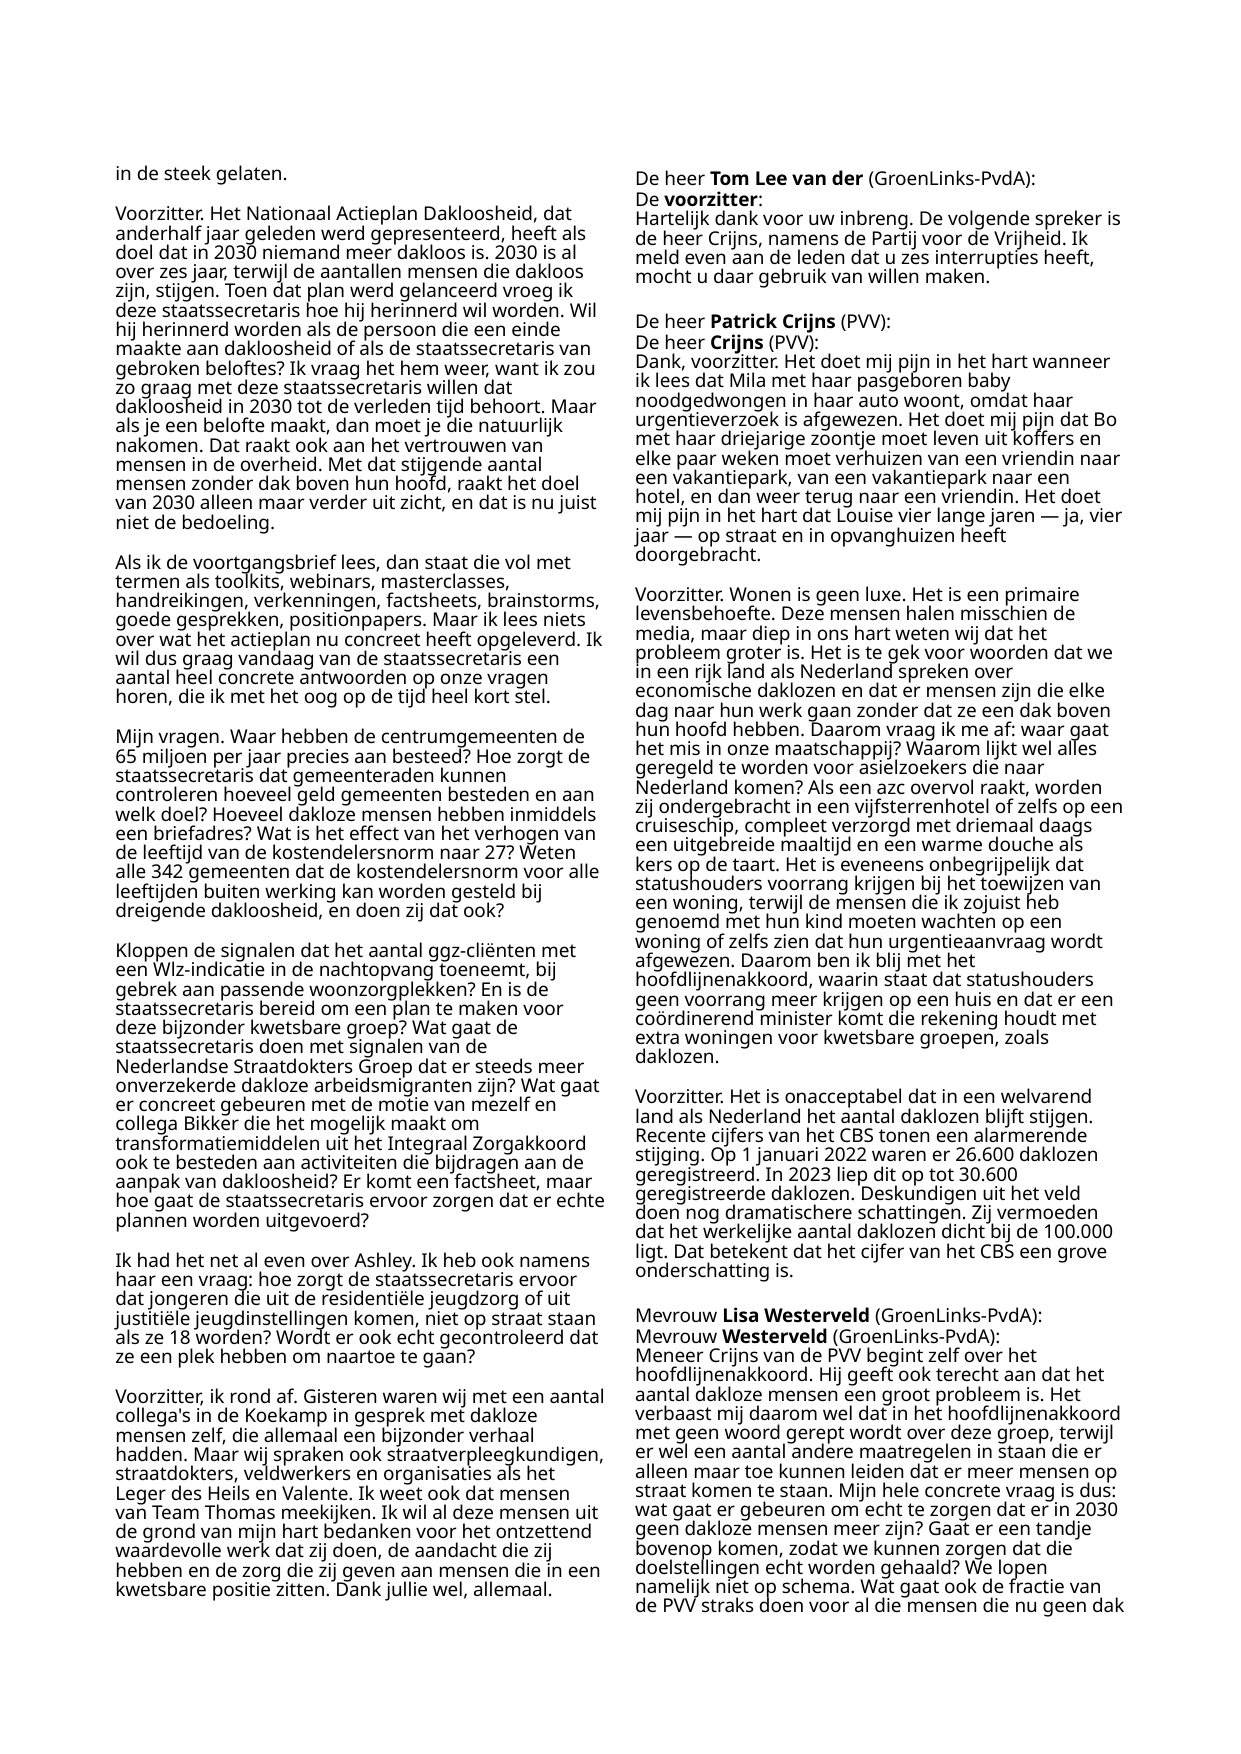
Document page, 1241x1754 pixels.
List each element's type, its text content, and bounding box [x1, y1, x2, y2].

text Mevrouw Westerveld (GroenLinks-PvdA): [635, 1328, 1125, 1347]
text De heer Crijns (PVV): [635, 334, 1125, 353]
text Hartelijk dank voor uw inbreng. De volgende spreker is de heer Crijns, namens de Partij voor de Vrijheid. Ik meld even aan de leden dat u zes interrupties heeft, mocht u daar gebruik van willen maken. [635, 210, 1125, 287]
text Dank, voorzitter. Het doet mij pijn in het hart wanneer ik lees dat Mila met haar pasgeboren baby noodgedwongen in haar auto woont, omdat haar urgentieverzoek is afgewezen. Het doet mij pijn dat Bo met haar driejarige zoontje moet leven uit koffers en elke paar weken moet verhuizen van een vriendin naar een vakantiepark, van een vakantiepark naar een hotel, en dan weer terug naar een vriendin. Het doet mij pijn in het hart dat Louise vier lange jaren — ja, vier jaar — op straat en in opvanghuizen heeft doorgebracht. [635, 353, 1125, 565]
text Mijn vragen. Waar hebben de centrumgemeenten de 65 miljoen per jaar precies aan besteed? Hoe zorgt de staatssecretaris dat gemeenteraden kunnen controleren hoeveel geld gemeenten besteden en aan welk doel? Hoeveel dakloze mensen hebben inmiddels een briefadres? Wat is het effect van het verhogen van de leeftijd van de kostendelersnorm naar 27? Weten alle 342 gemeenten dat de kostendelersnorm voor alle leeftijden buiten werking kan worden gesteld bij dreigende dakloosheid, en doen zij dat ook? [115, 728, 605, 921]
text in de steek gelaten. [115, 165, 605, 184]
text Mevrouw Lisa Westerveld (GroenLinks-PvdA): [635, 1302, 1125, 1328]
text Kloppen de signalen dat het aantal ggz-cliënten met een Wlz-indicatie in de nachtopvang toeneemt, bij gebrek aan passende woonzorgplekken? En is de staatssecretaris bereid om een plan te maken voor deze bijzonder kwetsbare groep? Wat gaat de staatssecretaris doen met signalen van de Nederlandse Straatdokters Groep dat er steeds meer onverzekerde dakloze arbeidsmigranten zijn? Wat gaat er concreet gebeuren met de motie van mezelf en collega Bikker die het mogelijk maakt om transformatiemiddelen uit het Integraal Zorgakkoord ook te besteden aan activiteiten die bijdragen aan de aanpak van dakloosheid? Er komt een factsheet, maar hoe gaat de staatssecretaris ervoor zorgen dat er echte plannen worden uitgevoerd? [115, 942, 605, 1231]
text Voorzitter. Het Nationaal Actieplan Dakloosheid, dat anderhalf jaar geleden werd gepresenteerd, heeft als doel dat in 2030 niemand meer dakloos is. 2030 is al over zes jaar, terwijl de aantallen mensen die dakloos zijn, stijgen. Toen dat plan werd gelanceerd vroeg ik deze staatssecretaris hoe hij herinnerd wil worden. Wil hij herinnerd worden als de persoon die een einde maakte aan dakloosheid of als de staatssecretaris van gebroken beloftes? Ik vraag het hem weer, want ik zou zo graag met deze staatssecretaris willen dat dakloosheid in 2030 tot de verleden tijd behoort. Maar als je een belofte maakt, dan moet je die natuurlijk nakomen. Dat raakt ook aan het vertrouwen van mensen in de overheid. Met dat stijgende aantal mensen zonder dak boven hun hoofd, raakt het doel van 2030 alleen maar verder uit zicht, en dat is nu juist niet de bedoeling. [115, 205, 605, 533]
text De heer Patrick Crijns (PVV): [635, 308, 1125, 334]
text De heer Tom Lee van der (GroenLinks-PvdA): [635, 165, 1125, 191]
text Meneer Crijns van de PVV begint zelf over het hoofdlijnenakkoord. Hij geeft ook terecht aan dat het aantal dakloze mensen een groot probleem is. Het verbaast mij daarom wel dat in het hoofdlijnenakkoord met geen woord gerept wordt over deze groep, terwijl er wel een aantal andere maatregelen in staan die er alleen maar toe kunnen leiden dat er meer mensen op straat komen te staan. Mijn hele concrete vraag is dus: wat gaat er gebeuren om echt te zorgen dat er in 2030 geen dakloze mensen meer zijn? Gaat er een tandje bovenop komen, zodat we kunnen zorgen dat die doelstellingen echt worden gehaald? We lopen namelijk niet op schema. Wat gaat ook de fractie van de PVV straks doen voor al die mensen die nu geen dak [635, 1347, 1125, 1617]
text Voorzitter. Het is onacceptabel dat in een welvarend land als Nederland het aantal daklozen blijft stijgen. Recente cijfers van het CBS tonen een alarmerende stijging. Op 1 januari 2022 waren er 26.600 daklozen geregistreerd. In 2023 liep dit op tot 30.600 geregistreerde daklozen. Deskundigen uit het veld doen nog dramatischere schattingen. Zij vermoeden dat het werkelijke aantal daklozen dicht bij de 100.000 ligt. Dat betekent dat het cijfer van het CBS een grove onderschatting is. [635, 1088, 1125, 1281]
text De voorzitter: [635, 191, 1125, 210]
text Ik had het net al even over Ashley. Ik heb ook namens haar een vraag: hoe zorgt de staatssecretaris ervoor dat jongeren die uit de residentiële jeugdzorg of uit justitiële jeugdinstellingen komen, niet op straat staan als ze 18 worden? Wordt er ook echt gecontroleerd dat ze een plek hebben om naartoe te gaan? [115, 1252, 605, 1367]
text Voorzitter. Wonen is geen luxe. Het is een primaire levensbehoefte. Deze mensen halen misschien de media, maar diep in ons hart weten wij dat het probleem groter is. Het is te gek voor woorden dat we in een rijk land als Nederland spreken over economische daklozen en dat er mensen zijn die elke dag naar hun werk gaan zonder dat ze een dak boven hun hoofd hebben. Daarom vraag ik me af: waar gaat het mis in onze maatschappij? Waarom lijkt wel alles geregeld te worden voor asielzoekers die naar Nederland komen? Als een azc overvol raakt, worden zij ondergebracht in een vijfsterrenhotel of zelfs op een cruiseschip, compleet verzorgd met driemaal daags een uitgebreide maaltijd en een warme douche als kers op de taart. Het is eveneens onbegrijpelijk dat statushouders voorrang krijgen bij het toewijzen van een woning, terwijl de mensen die ik zojuist heb genoemd met hun kind moeten wachten op een woning of zelfs zien dat hun urgentieaanvraag wordt afgewezen. Daarom ben ik blij met het hoofdlijnenakkoord, waarin staat dat statushouders geen voorrang meer krijgen op een huis en dat er een coördinerend minister komt die rekening houdt met extra woningen voor kwetsbare groepen, zoals daklozen. [635, 586, 1125, 1068]
text Als ik de voortgangsbrief lees, dan staat die vol met termen als toolkits, webinars, masterclasses, handreikingen, verkenningen, factsheets, brainstorms, goede gesprekken, positionpapers. Maar ik lees niets over wat het actieplan nu concreet heeft opgeleverd. Ik wil dus graag vandaag van de staatssecretaris een aantal heel concrete antwoorden op onze vragen horen, die ik met het oog op de tijd heel kort stel. [115, 554, 605, 708]
text Voorzitter, ik rond af. Gisteren waren wij met een aantal collega's in de Koekamp in gesprek met dakloze mensen zelf, die allemaal een bijzonder verhaal hadden. Maar wij spraken ook straatverpleegkundigen, straatdokters, veldwerkers en organisaties als het Leger des Heils en Valente. Ik weet ook dat mensen van Team Thomas meekijken. Ik wil al deze mensen uit de grond van mijn hart bedanken voor het ontzettend waardevolle werk dat zij doen, de aandacht die zij hebben en de zorg die zij geven aan mensen die in een kwetsbare positie zitten. Dank jullie wel, allemaal. [115, 1388, 605, 1600]
